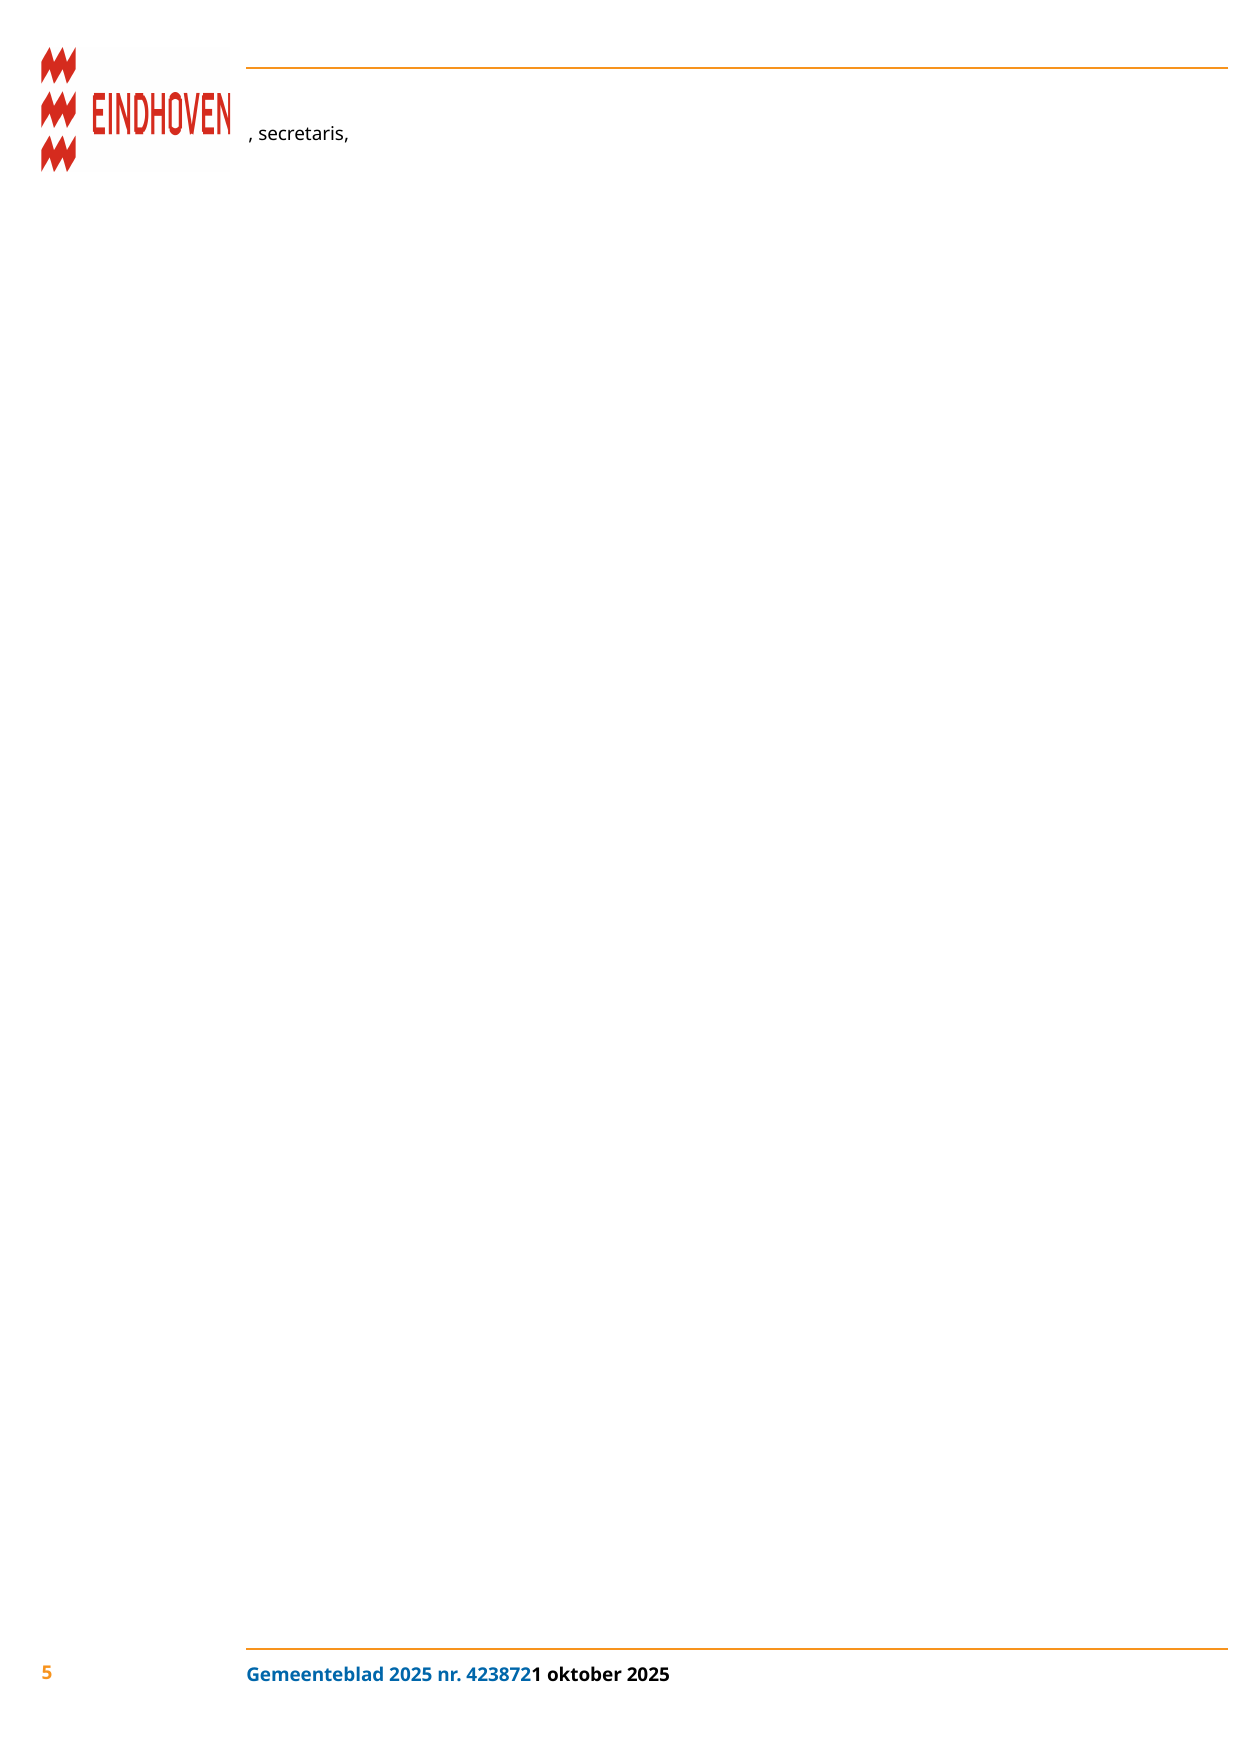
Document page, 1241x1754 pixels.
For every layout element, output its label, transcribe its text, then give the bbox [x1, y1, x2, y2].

picture [41, 47, 231, 172]
text , secretaris, [248, 121, 1152, 146]
